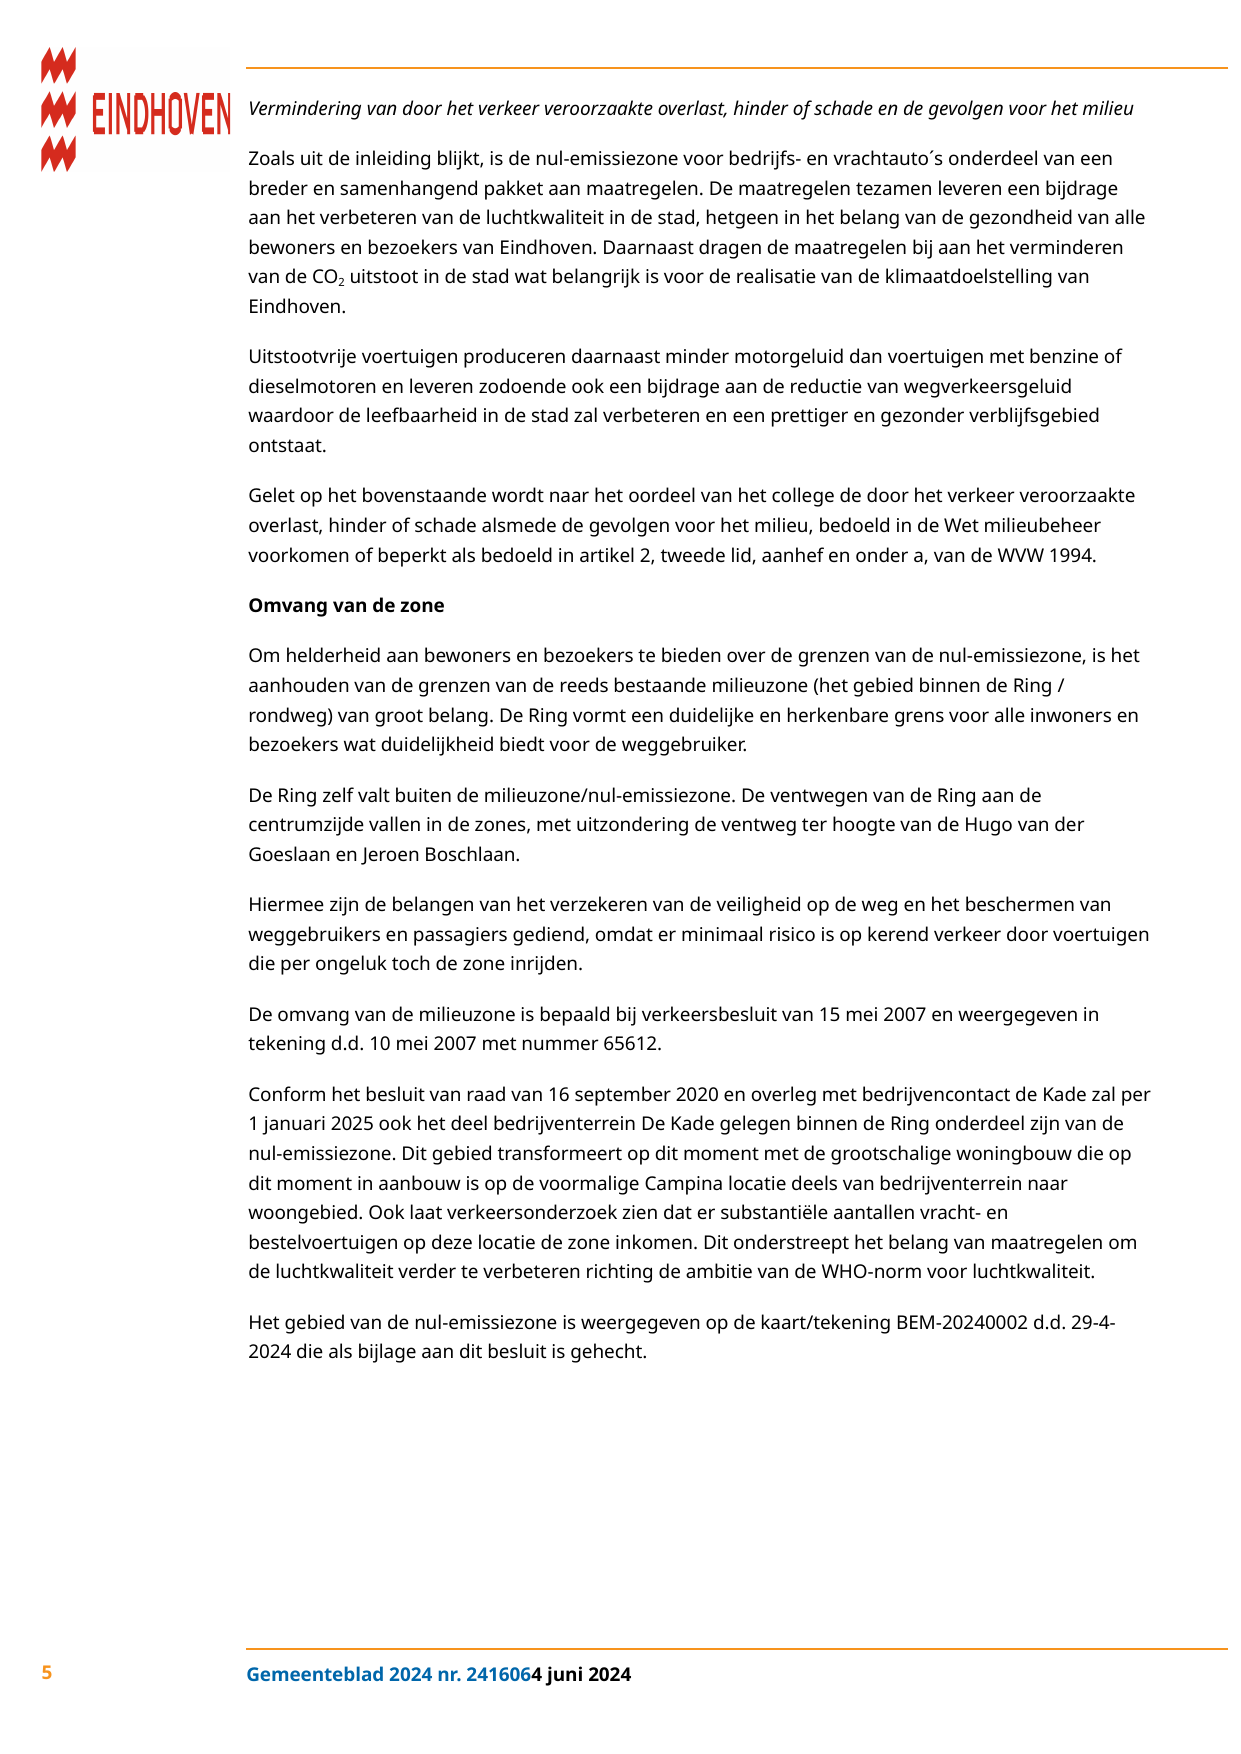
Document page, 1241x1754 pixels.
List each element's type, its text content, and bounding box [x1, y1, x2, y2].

text Conform het besluit van raad van 16 september 2020 en overleg met bedrijvencontact de Kade zal per 1 januari 2025 ook het deel bedrijventerrein De Kade gelegen binnen de Ring onderdeel zijn van de nul-emissiezone. Dit gebied transformeert op dit moment met de grootschalige woningbouw die op dit moment in aanbouw is op de voormalige Campina locatie deels van bedrijventerrein naar woongebied. Ook laat verkeersonderzoek zien dat er substantiële aantallen vracht- en bestelvoertuigen op deze locatie de zone inkomen. Dit onderstreept het belang van maatregelen om de luchtkwaliteit verder te verbeteren richting de ambitie van de WHO-norm voor luchtkwaliteit. [248, 1081, 1152, 1284]
text Zoals uit de inleiding blijkt, is de nul-emissiezone voor bedrijfs- en vrachtauto´s onderdeel van een breder en samenhangend pakket aan maatregelen. De maatregelen tezamen leveren een bijdrage aan het verbeteren van de luchtkwaliteit in de stad, hetgeen in het belang van de gezondheid van alle bewoners en bezoekers van Eindhoven. Daarnaast dragen de maatregelen bij aan het verminderen van de CO2 uitstoot in de stad wat belangrijk is voor de realisatie van de klimaatdoelstelling van Eindhoven. [248, 145, 1152, 319]
text Hiermee zijn de belangen van het verzekeren van de veiligheid op de weg en het beschermen van weggebruikers en passagiers gediend, omdat er minimaal risico is op kerend verkeer door voertuigen die per ongeluk toch de zone inrijden. [248, 891, 1152, 976]
text Gelet op het bovenstaande wordt naar het oordeel van het college de door het verkeer veroorzaakte overlast, hinder of schade alsmede de gevolgen voor het milieu, bedoeld in de Wet milieubeheer voorkomen of beperkt als bedoeld in artikel 2, tweede lid, aanhef en onder a, van de WVW 1994. [248, 483, 1152, 568]
text Het gebied van de nul-emissiezone is weergegeven op de kaart/tekening BEM-20240002 d.d. 29-4-2024 die als bijlage aan dit besluit is gehecht. [248, 1309, 1152, 1364]
text De Ring zelf valt buiten de milieuzone/nul-emissiezone. De ventwegen van de Ring aan de centrumzijde vallen in de zones, met uitzondering de ventweg ter hoogte van de Hugo van der Goeslaan en Jeroen Boschlaan. [248, 782, 1152, 867]
text Om helderheid aan bewoners en bezoekers te bieden over de grenzen van de nul-emissiezone, is het aanhouden van de grenzen van de reeds bestaande milieuzone (het gebied binnen de Ring / rondweg) van groot belang. De Ring vormt een duidelijke en herkenbare grens voor alle inwoners en bezoekers wat duidelijkheid biedt voor de weggebruiker. [248, 643, 1152, 757]
text De omvang van de milieuzone is bepaald bij verkeersbesluit van 15 mei 2007 en weergegeven in tekening d.d. 10 mei 2007 met nummer 65612. [248, 1001, 1152, 1056]
picture [41, 47, 231, 172]
text Omvang van de zone [248, 592, 1152, 618]
text Vermindering van door het verkeer veroorzaakte overlast, hinder of schade en de gevolgen voor het milieu [248, 95, 1152, 121]
text Uitstootvrije voertuigen produceren daarnaast minder motorgeluid dan voertuigen met benzine of dieselmotoren en leveren zodoende ook een bijdrage aan de reductie van wegverkeersgeluid waardoor de leefbaarheid in de stad zal verbeteren en een prettiger en gezonder verblijfsgebied ontstaat. [248, 343, 1152, 458]
